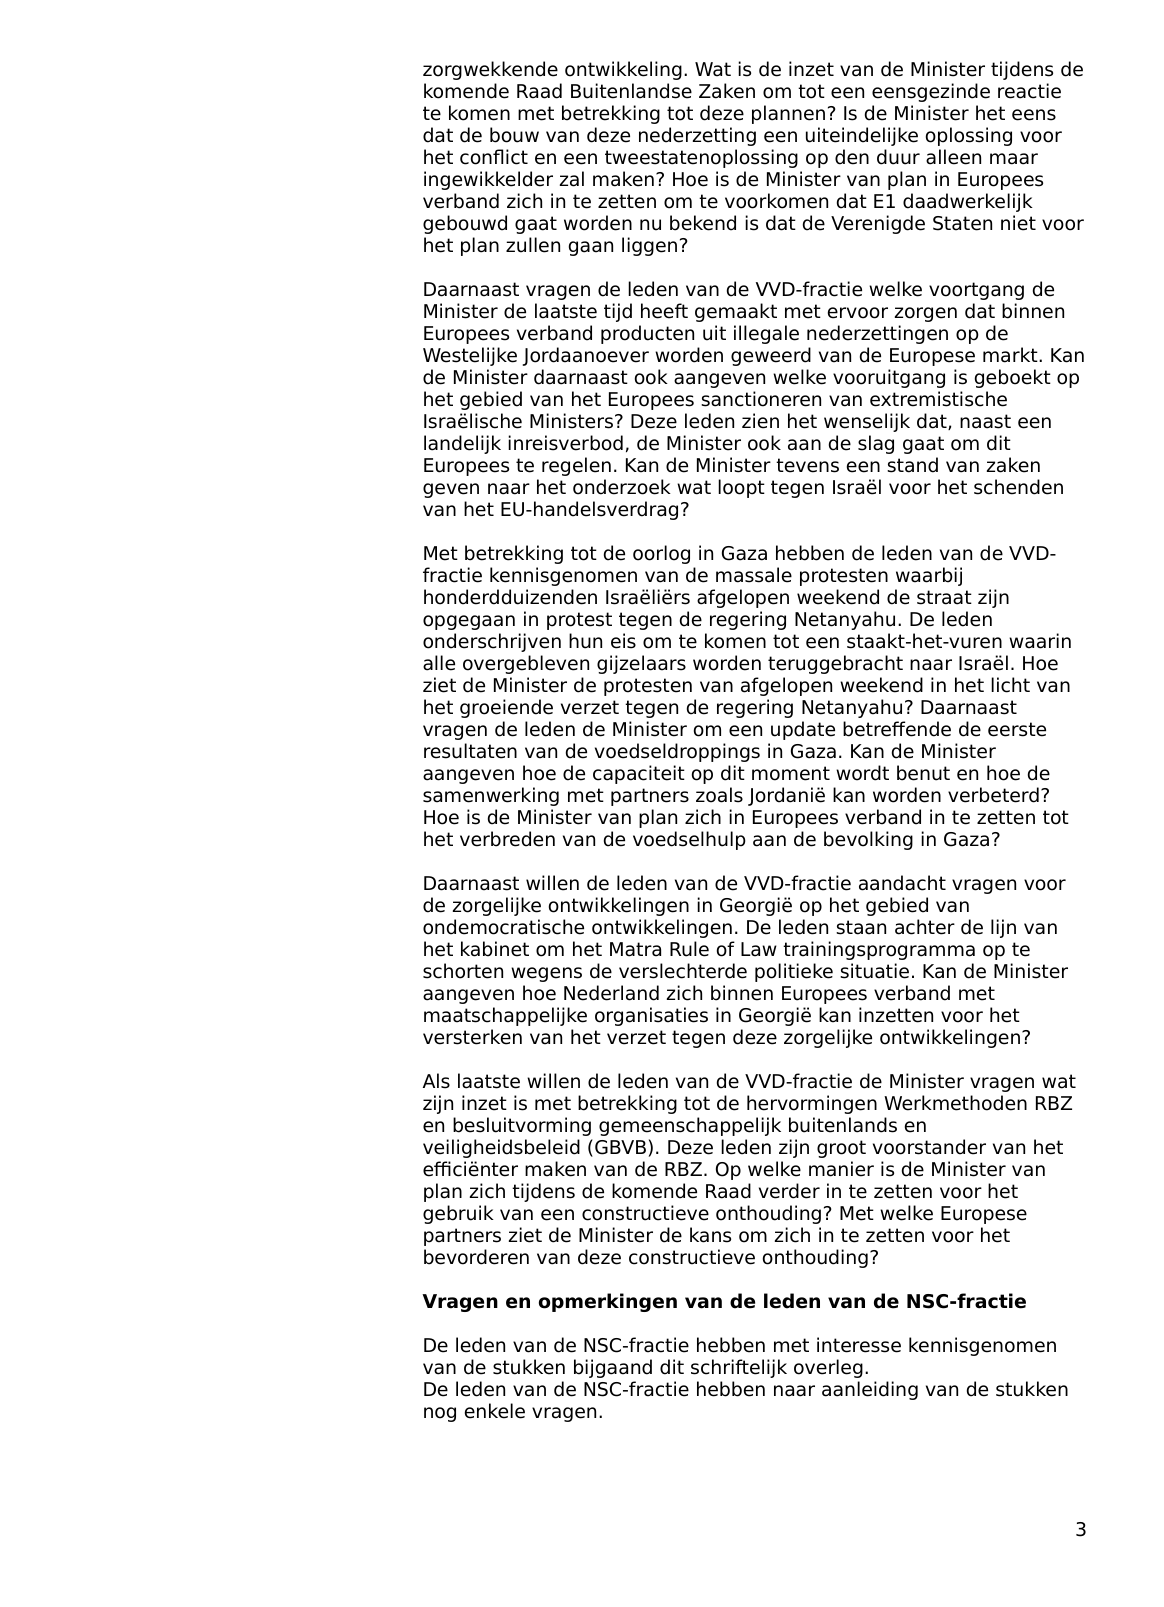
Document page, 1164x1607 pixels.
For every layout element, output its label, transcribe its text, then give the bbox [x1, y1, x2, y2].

subtitle Vragen en opmerkingen van de leden van de NSC-fractie [422, 1291, 1087, 1313]
text Daarnaast willen de leden van de VVD-fractie aandacht vragen voor de zorgelijke ontwikkelingen in Georgië op het gebied van ondemocratische ontwikkelingen. De leden staan achter de lijn van het kabinet om het Matra Rule of Law trainingsprogramma op te schorten wegens de verslechterde politieke situatie. Kan de Minister aangeven hoe Nederland zich binnen Europees verband met maatschappelijke organisaties in Georgië kan inzetten voor het versterken van het verzet tegen deze zorgelijke ontwikkelingen? [422, 873, 1087, 1049]
text zorgwekkende ontwikkeling. Wat is de inzet van de Minister tijdens de komende Raad Buitenlandse Zaken om tot een eensgezinde reactie te komen met betrekking tot deze plannen? Is de Minister het eens dat de bouw van deze nederzetting een uiteindelijke oplossing voor het conflict en een tweestatenoplossing op den duur alleen maar ingewikkelder zal maken? Hoe is de Minister van plan in Europees verband zich in te zetten om te voorkomen dat E1 daadwerkelijk gebouwd gaat worden nu bekend is dat de Verenigde Staten niet voor het plan zullen gaan liggen? [422, 59, 1087, 257]
text Als laatste willen de leden van de VVD-fractie de Minister vragen wat zijn inzet is met betrekking tot de hervormingen Werkmethoden RBZ en besluitvorming gemeenschappelijk buitenlands en veiligheidsbeleid (GBVB). Deze leden zijn groot voorstander van het efficiënter maken van de RBZ. Op welke manier is de Minister van plan zich tijdens de komende Raad verder in te zetten voor het gebruik van een constructieve onthouding? Met welke Europese partners ziet de Minister de kans om zich in te zetten voor het bevorderen van deze constructieve onthouding? [422, 1071, 1087, 1269]
text Daarnaast vragen de leden van de VVD-fractie welke voortgang de Minister de laatste tijd heeft gemaakt met ervoor zorgen dat binnen Europees verband producten uit illegale nederzettingen op de Westelijke Jordaanoever worden geweerd van de Europese markt. Kan de Minister daarnaast ook aangeven welke vooruitgang is geboekt op het gebied van het Europees sanctioneren van extremistische Israëlische Ministers? Deze leden zien het wenselijk dat, naast een landelijk inreisverbod, de Minister ook aan de slag gaat om dit Europees te regelen. Kan de Minister tevens een stand van zaken geven naar het onderzoek wat loopt tegen Israël voor het schenden van het EU-handelsverdrag? [422, 279, 1087, 521]
text Met betrekking tot de oorlog in Gaza hebben de leden van de VVD-fractie kennisgenomen van de massale protesten waarbij honderdduizenden Israëliërs afgelopen weekend de straat zijn opgegaan in protest tegen de regering Netanyahu. De leden onderschrijven hun eis om te komen tot een staakt-het-vuren waarin alle overgebleven gijzelaars worden teruggebracht naar Israël. Hoe ziet de Minister de protesten van afgelopen weekend in het licht van het groeiende verzet tegen de regering Netanyahu? Daarnaast vragen de leden de Minister om een update betreffende de eerste resultaten van de voedseldroppings in Gaza. Kan de Minister aangeven hoe de capaciteit op dit moment wordt benut en hoe de samenwerking met partners zoals Jordanië kan worden verbeterd? Hoe is de Minister van plan zich in Europees verband in te zetten tot het verbreden van de voedselhulp aan de bevolking in Gaza? [422, 543, 1087, 851]
text De leden van de NSC-fractie hebben met interesse kennisgenomen van de stukken bijgaand dit schriftelijk overleg. [422, 1335, 1087, 1379]
text De leden van de NSC-fractie hebben naar aanleiding van de stukken nog enkele vragen. [422, 1379, 1087, 1423]
